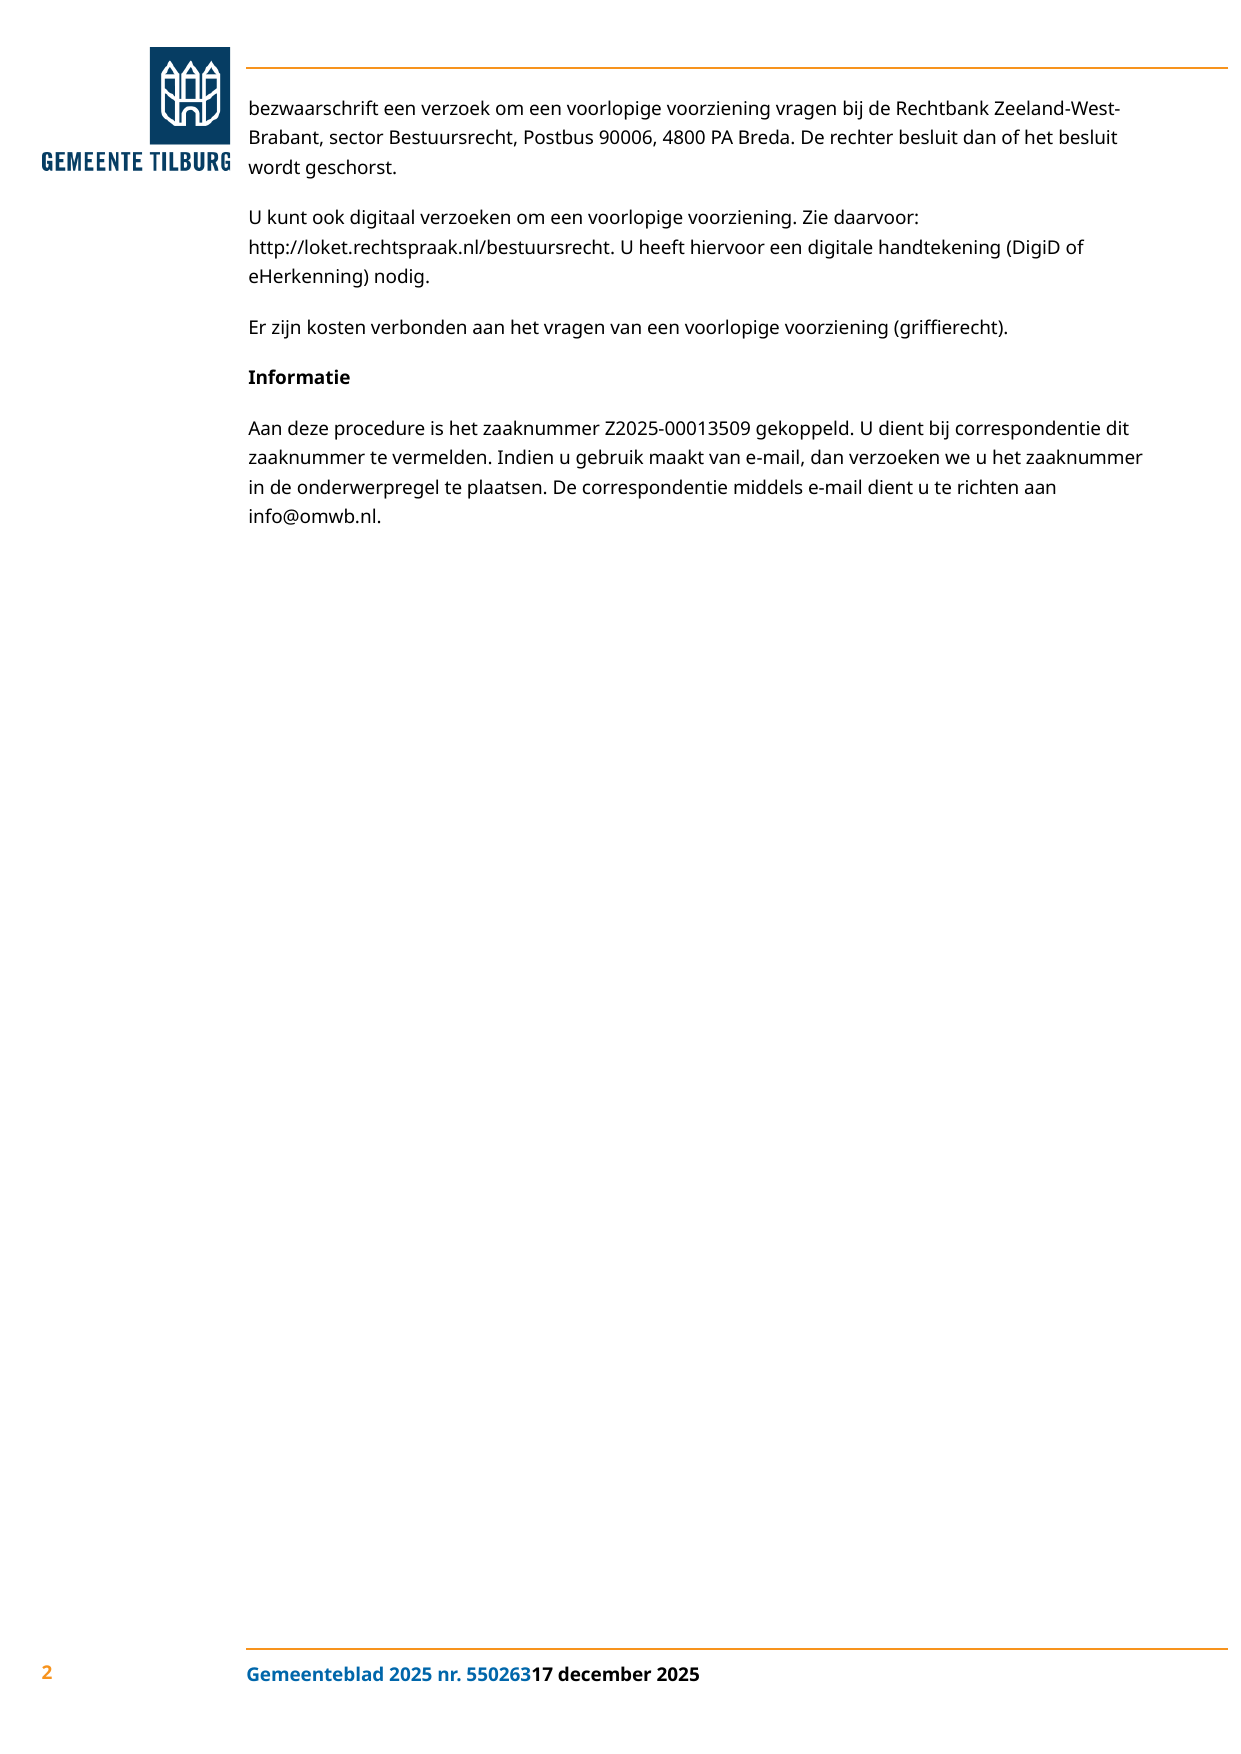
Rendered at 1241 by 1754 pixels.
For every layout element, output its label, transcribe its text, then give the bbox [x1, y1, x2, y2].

text Er zijn kosten verbonden aan het vragen van een voorlopige voorziening (griffierecht). [248, 314, 1152, 340]
picture [41, 47, 231, 172]
text bezwaarschrift een verzoek om een voorlopige voorziening vragen bij de Rechtbank Zeeland-West-Brabant, sector Bestuursrecht, Postbus 90006, 4800 PA Breda. De rechter besluit dan of het besluit wordt geschorst. [248, 95, 1152, 180]
text U kunt ook digitaal verzoeken om een voorlopige voorziening. Zie daarvoor: http://loket.rechtspraak.nl/bestuursrecht. U heeft hiervoor een digitale handtekening (DigiD of eHerkenning) nodig. [248, 204, 1152, 289]
text Informatie [248, 364, 1152, 390]
text Aan deze procedure is het zaaknummer Z2025-00013509 gekoppeld. U dient bij correspondentie dit zaaknummer te vermelden. Indien u gebruik maakt van e-mail, dan verzoeken we u het zaaknummer in de onderwerpregel te plaatsen. De correspondentie middels e-mail dient u te richten aan info@omwb.nl. [248, 415, 1152, 529]
